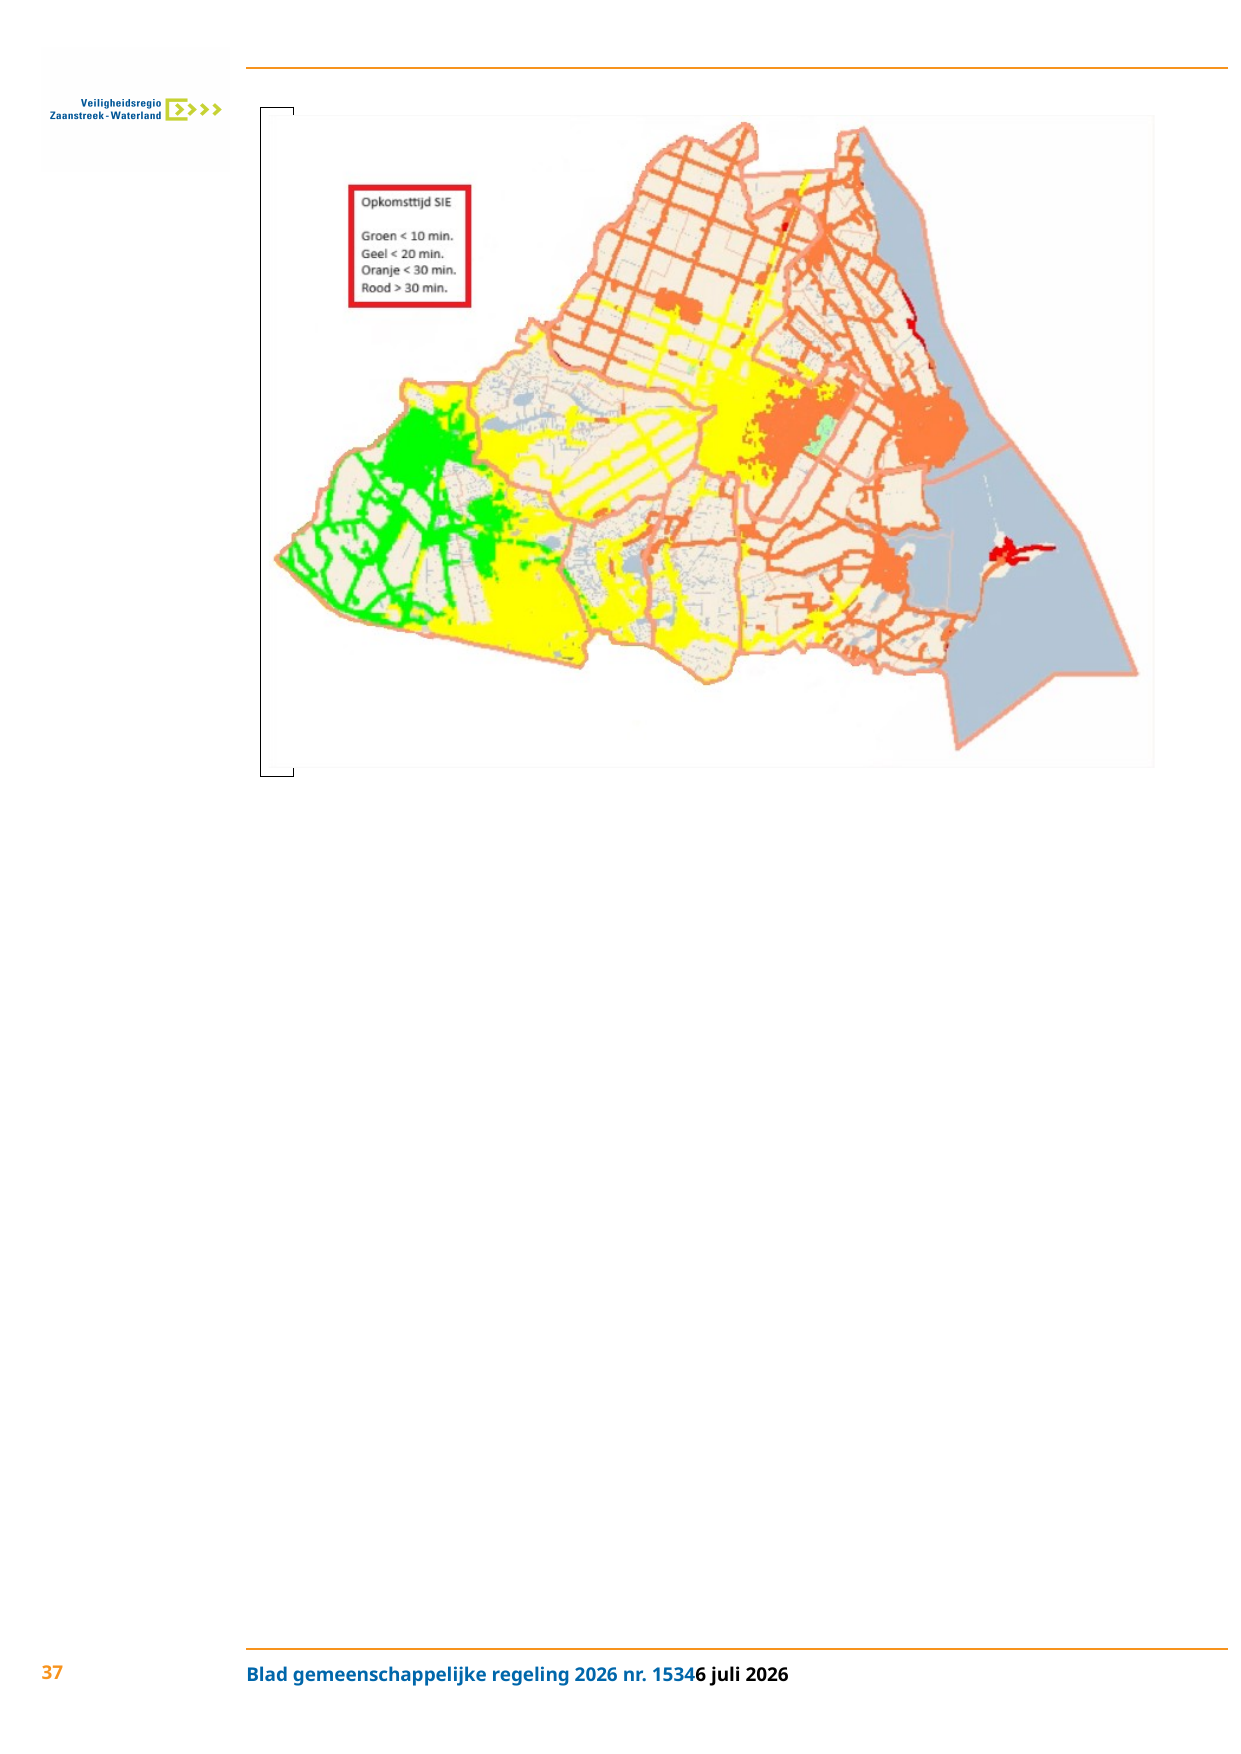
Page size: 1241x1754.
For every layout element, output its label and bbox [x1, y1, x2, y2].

picture [41, 47, 231, 172]
picture [268, 115, 1155, 768]
